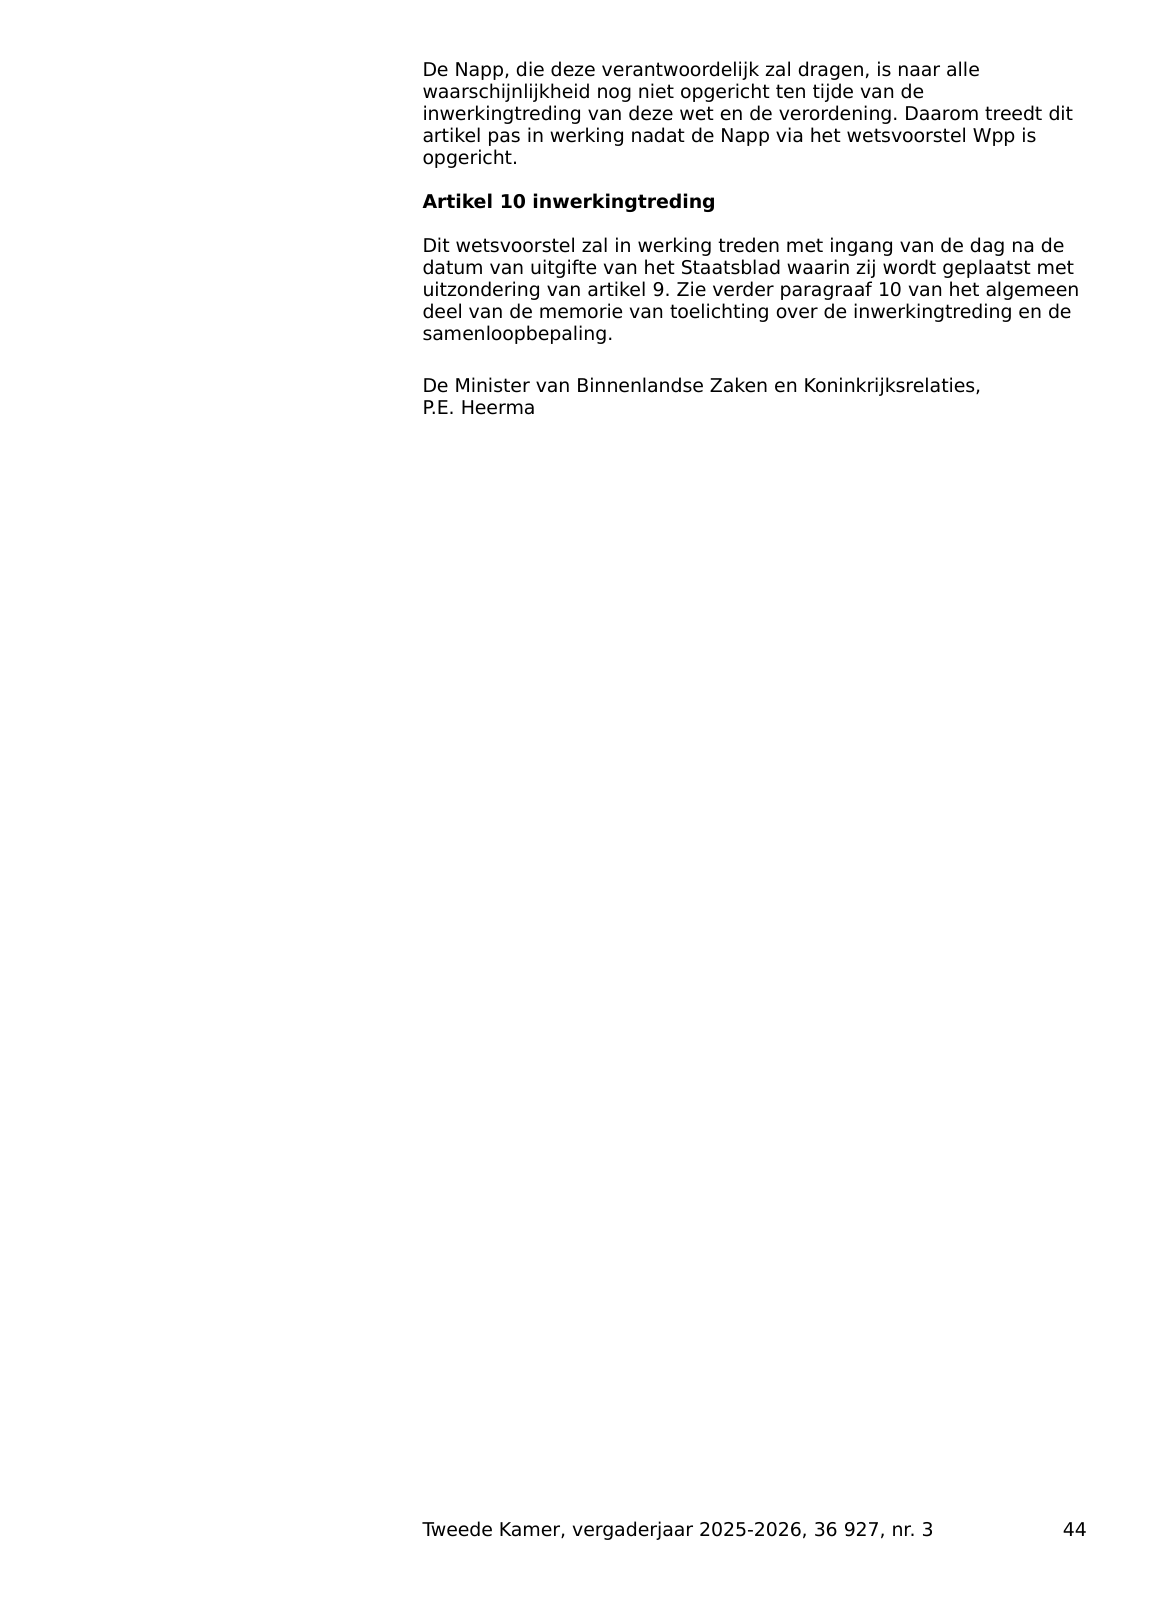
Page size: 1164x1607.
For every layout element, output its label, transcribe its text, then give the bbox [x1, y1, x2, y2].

text De Napp, die deze verantwoordelijk zal dragen, is naar alle waarschijnlijkheid nog niet opgericht ten tijde van de inwerkingtreding van deze wet en de verordening. Daarom treedt dit artikel pas in werking nadat de Napp via het wetsvoorstel Wpp is opgericht. [422, 59, 1087, 169]
text Dit wetsvoorstel zal in werking treden met ingang van de dag na de datum van uitgifte van het Staatsblad waarin zij wordt geplaatst met uitzondering van artikel 9. Zie verder paragraaf 10 van het algemeen deel van de memorie van toelichting over de inwerkingtreding en de samenloopbepaling. [422, 235, 1087, 345]
subtitle Artikel 10 inwerkingtreding [422, 191, 1087, 213]
text De Minister van Binnenlandse Zaken en Koninkrijksrelaties, P.E. Heerma [422, 375, 1087, 419]
